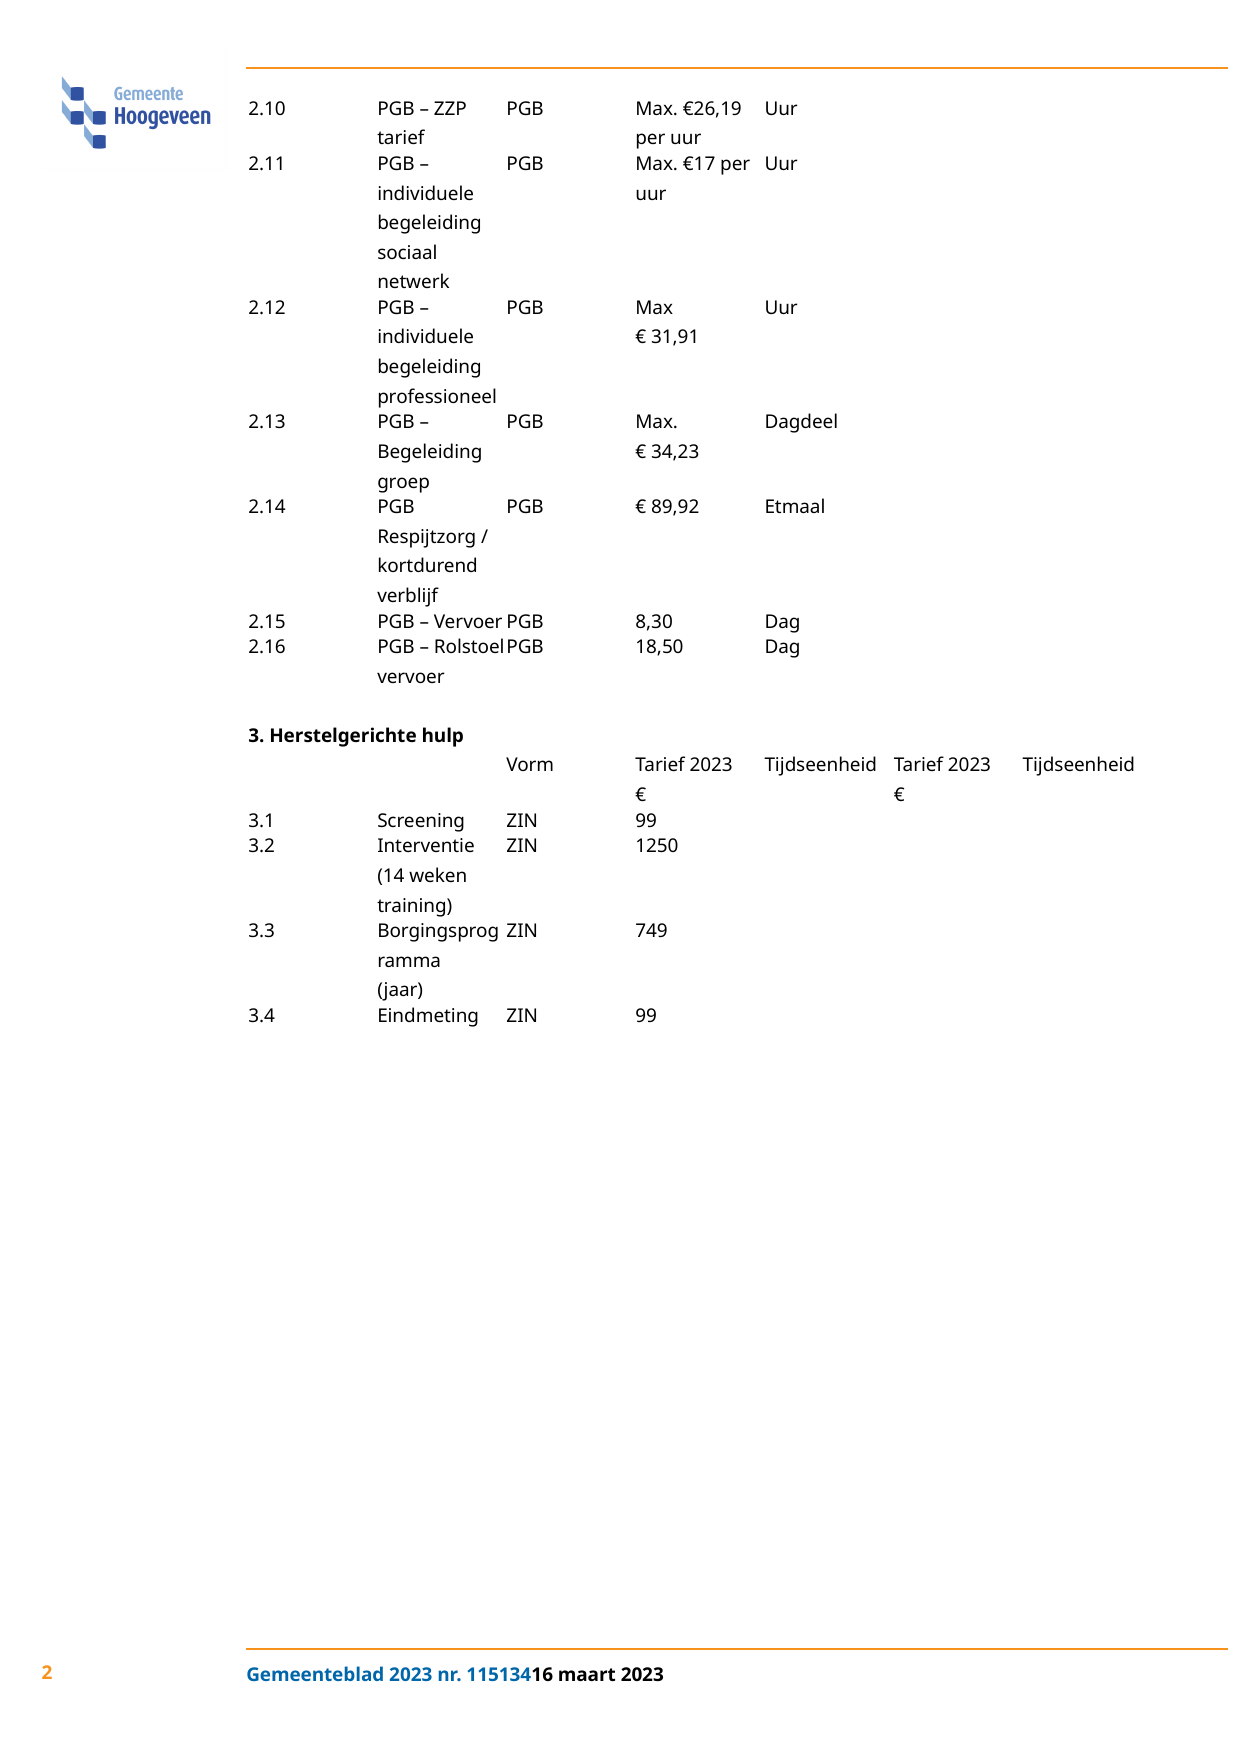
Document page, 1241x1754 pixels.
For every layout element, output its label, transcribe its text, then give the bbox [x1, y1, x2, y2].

table_cell [894, 409, 1022, 493]
table_cell Uur [764, 150, 893, 294]
table_cell Max. € 34,23 [635, 409, 764, 493]
table_cell Etmaal [764, 494, 893, 608]
table_header [377, 752, 506, 807]
table_cell PGB [506, 494, 635, 608]
table_cell Max. €17 per uur [635, 150, 764, 294]
table_cell [1023, 608, 1152, 634]
table_cell [894, 294, 1022, 409]
table_cell PGB Respijtzorg / kortdurend verblijf [377, 494, 506, 608]
table_header Tijdseenheid [1023, 752, 1152, 807]
table_cell 2.15 [248, 608, 377, 634]
picture [41, 47, 231, 172]
table_cell 2.10 [248, 95, 377, 150]
table_cell [894, 634, 1022, 689]
table_cell PGB – Vervoer [377, 608, 506, 634]
table_cell [894, 1003, 1022, 1028]
table_cell Eindmeting [377, 1003, 506, 1028]
table_cell 1250 [635, 833, 764, 917]
table_cell [1023, 95, 1152, 150]
table_header Tarief 2023 € [635, 752, 764, 807]
table_cell [1023, 494, 1152, 608]
table_cell [764, 807, 893, 833]
table_cell [764, 1003, 893, 1028]
table_cell [764, 833, 893, 917]
table_header [248, 752, 377, 807]
table_cell [894, 807, 1022, 833]
table_cell PGB – Begeleiding groep [377, 409, 506, 493]
table_cell [1023, 807, 1152, 833]
table_cell 8,30 [635, 608, 764, 634]
table_cell ZIN [506, 1003, 635, 1028]
table_cell 3.3 [248, 918, 377, 1002]
table_header Tijdseenheid [764, 752, 893, 807]
table_cell [1023, 833, 1152, 917]
table_cell [1023, 294, 1152, 409]
table_cell Interventie (14 weken training) [377, 833, 506, 917]
table_cell 18,50 [635, 634, 764, 689]
table_cell [894, 608, 1022, 634]
table_cell PGB – Rolstoel vervoer [377, 634, 506, 689]
table_cell PGB – individuele begeleiding sociaal netwerk [377, 150, 506, 294]
table_header Tarief 2023 € [894, 752, 1022, 807]
table_cell 3.2 [248, 833, 377, 917]
table_cell PGB [506, 150, 635, 294]
table_cell [894, 95, 1022, 150]
table_cell ZIN [506, 918, 635, 1002]
table_cell ZIN [506, 833, 635, 917]
table_cell PGB [506, 634, 635, 689]
table_cell 2.13 [248, 409, 377, 493]
table_cell [1023, 918, 1152, 1002]
table_cell Screening [377, 807, 506, 833]
table_cell [1023, 634, 1152, 689]
table_cell 99 [635, 1003, 764, 1028]
table_header Vorm [506, 752, 635, 807]
table_cell [894, 494, 1022, 608]
table_cell 2.14 [248, 494, 377, 608]
table_cell [764, 918, 893, 1002]
table_cell 2.12 [248, 294, 377, 409]
table_cell [894, 918, 1022, 1002]
table_cell [1023, 409, 1152, 493]
table_cell PGB – ZZP tarief [377, 95, 506, 150]
table_cell Dagdeel [764, 409, 893, 493]
text 3. Herstelgerichte hulp [248, 722, 1152, 748]
table_cell 3.1 [248, 807, 377, 833]
table_cell Uur [764, 294, 893, 409]
table_cell Uur [764, 95, 893, 150]
table_cell 749 [635, 918, 764, 1002]
table_cell PGB – individuele begeleiding professioneel [377, 294, 506, 409]
table_cell 2.11 [248, 150, 377, 294]
table_cell 2.16 [248, 634, 377, 689]
table_cell PGB [506, 608, 635, 634]
table_cell PGB [506, 95, 635, 150]
table_cell PGB [506, 409, 635, 493]
table_cell 99 [635, 807, 764, 833]
table_cell 3.4 [248, 1003, 377, 1028]
table_cell Dag [764, 608, 893, 634]
table_cell [894, 150, 1022, 294]
table_cell Dag [764, 634, 893, 689]
table_cell ZIN [506, 807, 635, 833]
table_cell [894, 833, 1022, 917]
table_cell Max. €26,19 per uur [635, 95, 764, 150]
table_cell [1023, 1003, 1152, 1028]
table_cell [1023, 150, 1152, 294]
table_cell PGB [506, 294, 635, 409]
table_cell Borgingsprogramma (jaar) [377, 918, 506, 1002]
table_cell Max € 31,91 [635, 294, 764, 409]
table_cell € 89,92 [635, 494, 764, 608]
